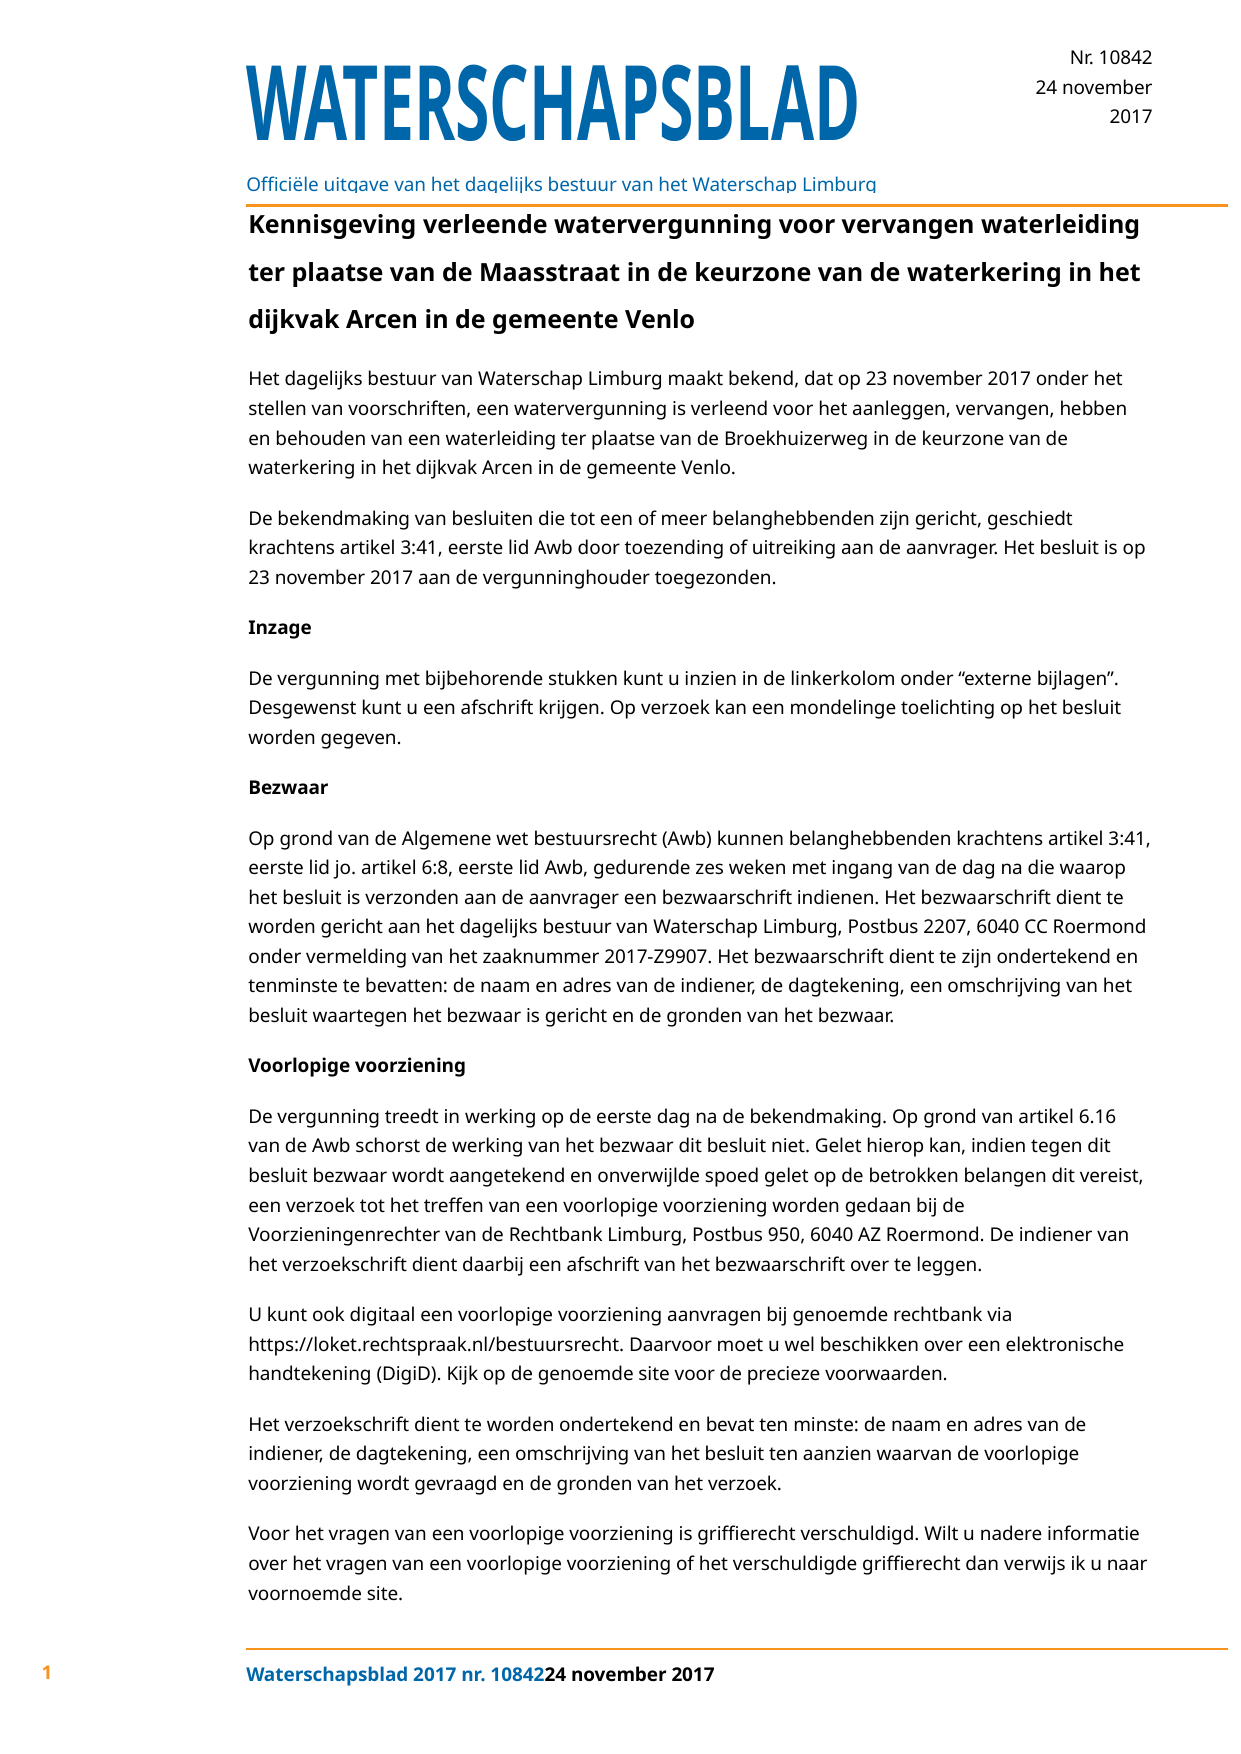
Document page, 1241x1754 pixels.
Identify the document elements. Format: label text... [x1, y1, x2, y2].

text Het dagelijks bestuur van Waterschap Limburg maakt bekend, dat op 23 november 2017 onder het stellen van voorschriften, een watervergunning is verleend voor het aanleggen, vervangen, hebben en behouden van een waterleiding ter plaatse van de Broekhuizerweg in de keurzone van de waterkering in het dijkvak Arcen in de gemeente Venlo. [248, 366, 1152, 480]
text U kunt ook digitaal een voorlopige voorziening aanvragen bij genoemde rechtbank via https://loket.rechtspraak.nl/bestuursrecht. Daarvoor moet u wel beschikken over een elektronische handtekening (DigiD). Kijk op de genoemde site voor de precieze voorwaarden. [248, 1301, 1152, 1386]
text Op grond van de Algemene wet bestuursrecht (Awb) kunnen belanghebbenden krachtens artikel 3:41, eerste lid jo. artikel 6:8, eerste lid Awb, gedurende zes weken met ingang van de dag na die waarop het besluit is verzonden aan de aanvrager een bezwaarschrift indienen. Het bezwaarschrift dient te worden gericht aan het dagelijks bestuur van Waterschap Limburg, Postbus 2207, 6040 CC Roermond onder vermelding van het zaaknummer 2017-Z9907. Het bezwaarschrift dient te zijn ondertekend en tenminste te bevatten: de naam en adres van de indiener, de dagtekening, een omschrijving van het besluit waartegen het bezwaar is gericht en de gronden van het bezwaar. [248, 825, 1152, 1028]
text Kennisgeving verleende watervergunning voor vervangen waterleiding ter plaatse van de Maasstraat in de keurzone van de waterkering in het dijkvak Arcen in de gemeente Venlo [248, 207, 1152, 336]
text Het verzoekschrift dient te worden ondertekend en bevat ten minste: de naam en adres van de indiener, de dagtekening, een omschrijving van het besluit ten aanzien waarvan de voorlopige voorziening wordt gevraagd en de gronden van het verzoek. [248, 1411, 1152, 1496]
text De bekendmaking van besluiten die tot een of meer belanghebbenden zijn gericht, geschiedt krachtens artikel 3:41, eerste lid Awb door toezending of uitreiking aan de aanvrager. Het besluit is op 23 november 2017 aan de vergunninghouder toegezonden. [248, 505, 1152, 589]
text De vergunning met bijbehorende stukken kunt u inzien in de linkerkolom onder “externe bijlagen”. Desgewenst kunt u een afschrift krijgen. Op verzoek kan een mondelinge toelichting op het besluit worden gegeven. [248, 665, 1152, 749]
text Voor het vragen van een voorlopige voorziening is griffierecht verschuldigd. Wilt u nadere informatie over het vragen van een voorlopige voorziening of het verschuldigde griffierecht dan verwijs ik u naar voornoemde site. [248, 1521, 1152, 1605]
text Bezwaar [248, 774, 1152, 800]
text De vergunning treedt in werking op de eerste dag na de bekendmaking. Op grond van artikel 6.16 van de Awb schorst de werking van het bezwaar dit besluit niet. Gelet hierop kan, indien tegen dit besluit bezwaar wordt aangetekend en onverwijlde spoed gelet op de betrokken belangen dit vereist, een verzoek tot het treffen van een voorlopige voorziening worden gedaan bij de Voorzieningenrechter van de Rechtbank Limburg, Postbus 950, 6040 AZ Roermond. De indiener van het verzoekschrift dient daarbij een afschrift van het bezwaarschrift over te leggen. [248, 1103, 1152, 1277]
picture [41, 47, 231, 172]
text Inzage [248, 614, 1152, 640]
text Voorlopige voorziening [248, 1053, 1152, 1078]
